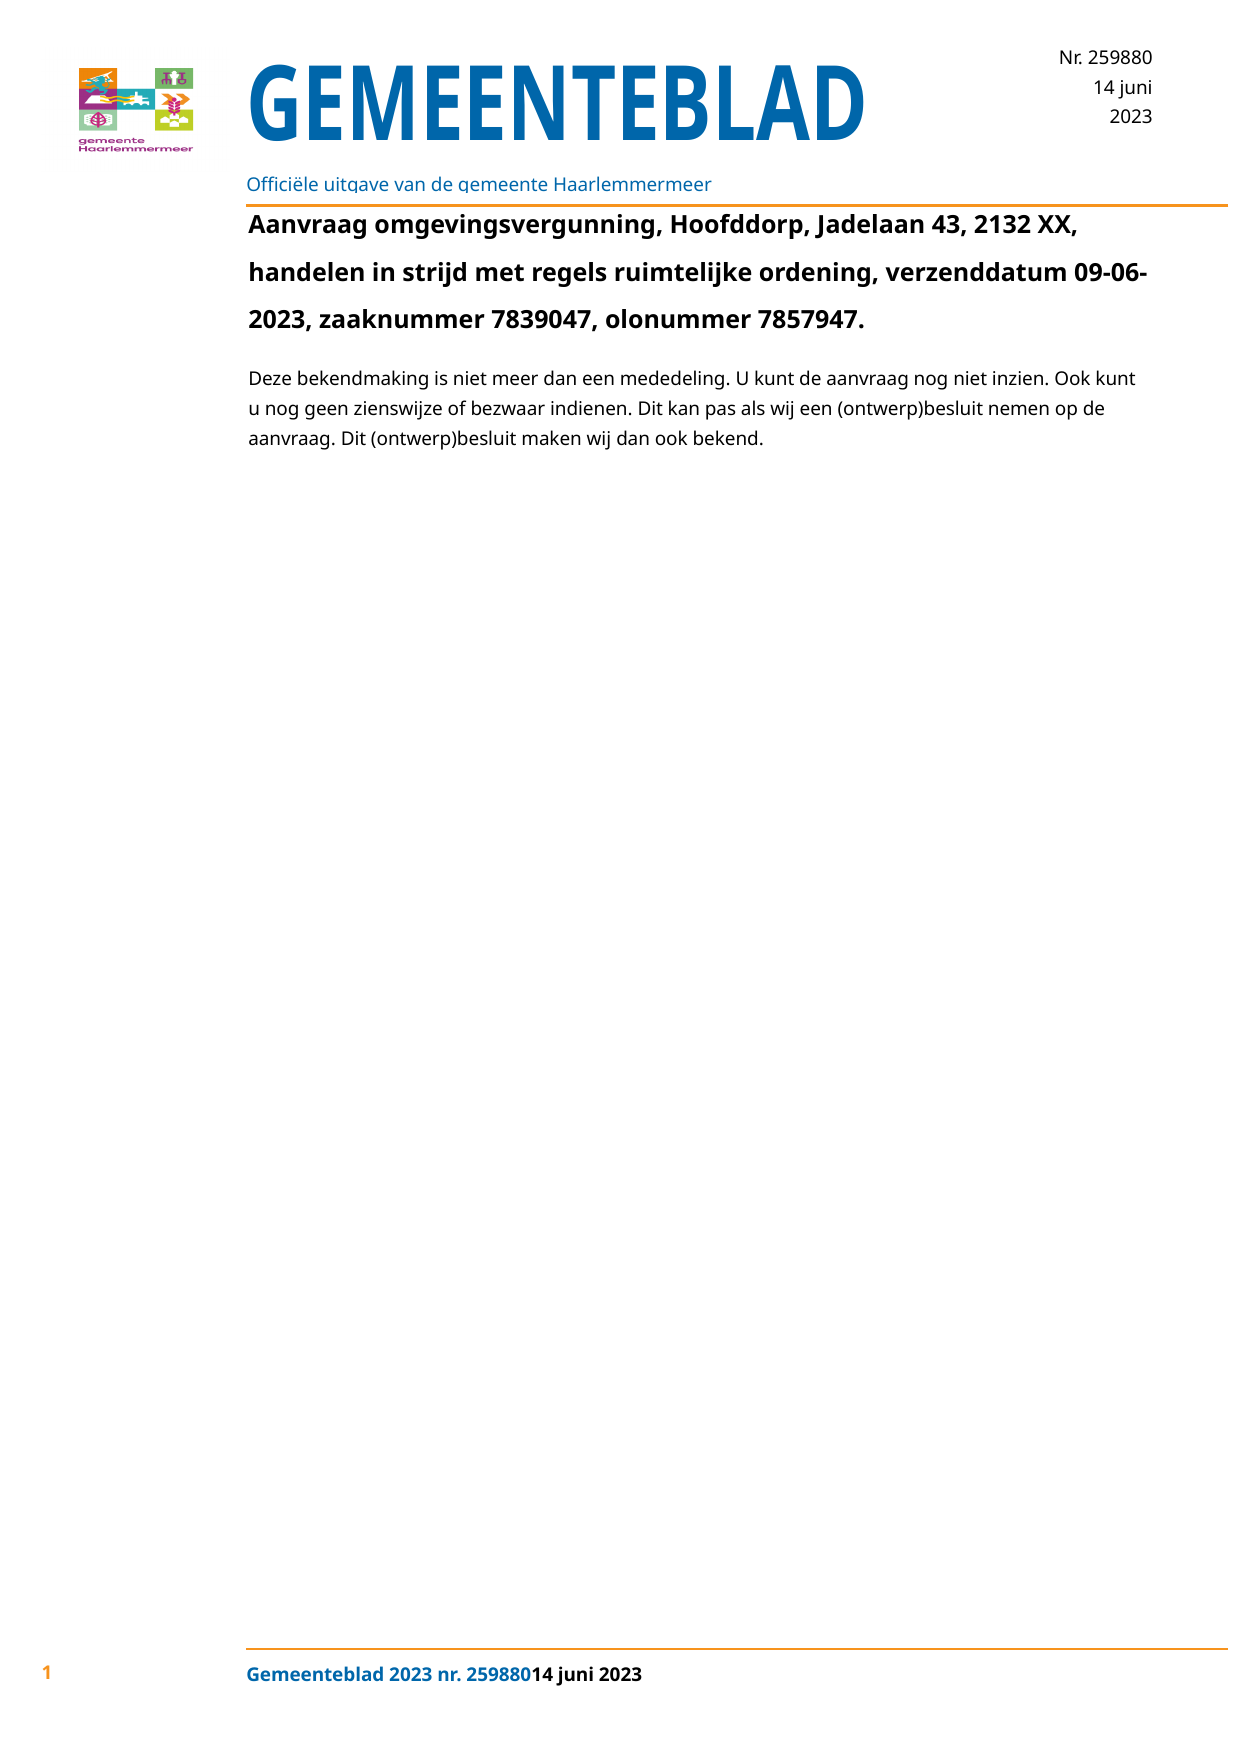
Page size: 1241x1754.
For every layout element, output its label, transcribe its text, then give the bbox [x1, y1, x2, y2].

picture [41, 47, 231, 172]
text Aanvraag omgevingsvergunning, Hoofddorp, Jadelaan 43, 2132 XX, handelen in strijd met regels ruimtelijke ordening, verzenddatum 09-06-2023, zaaknummer 7839047, olonummer 7857947. [248, 207, 1152, 336]
text Deze bekendmaking is niet meer dan een mededeling. U kunt de aanvraag nog niet inzien. Ook kunt u nog geen zienswijze of bezwaar indienen. Dit kan pas als wij een (ontwerp)besluit nemen op de aanvraag. Dit (ontwerp)besluit maken wij dan ook bekend. [248, 366, 1152, 450]
